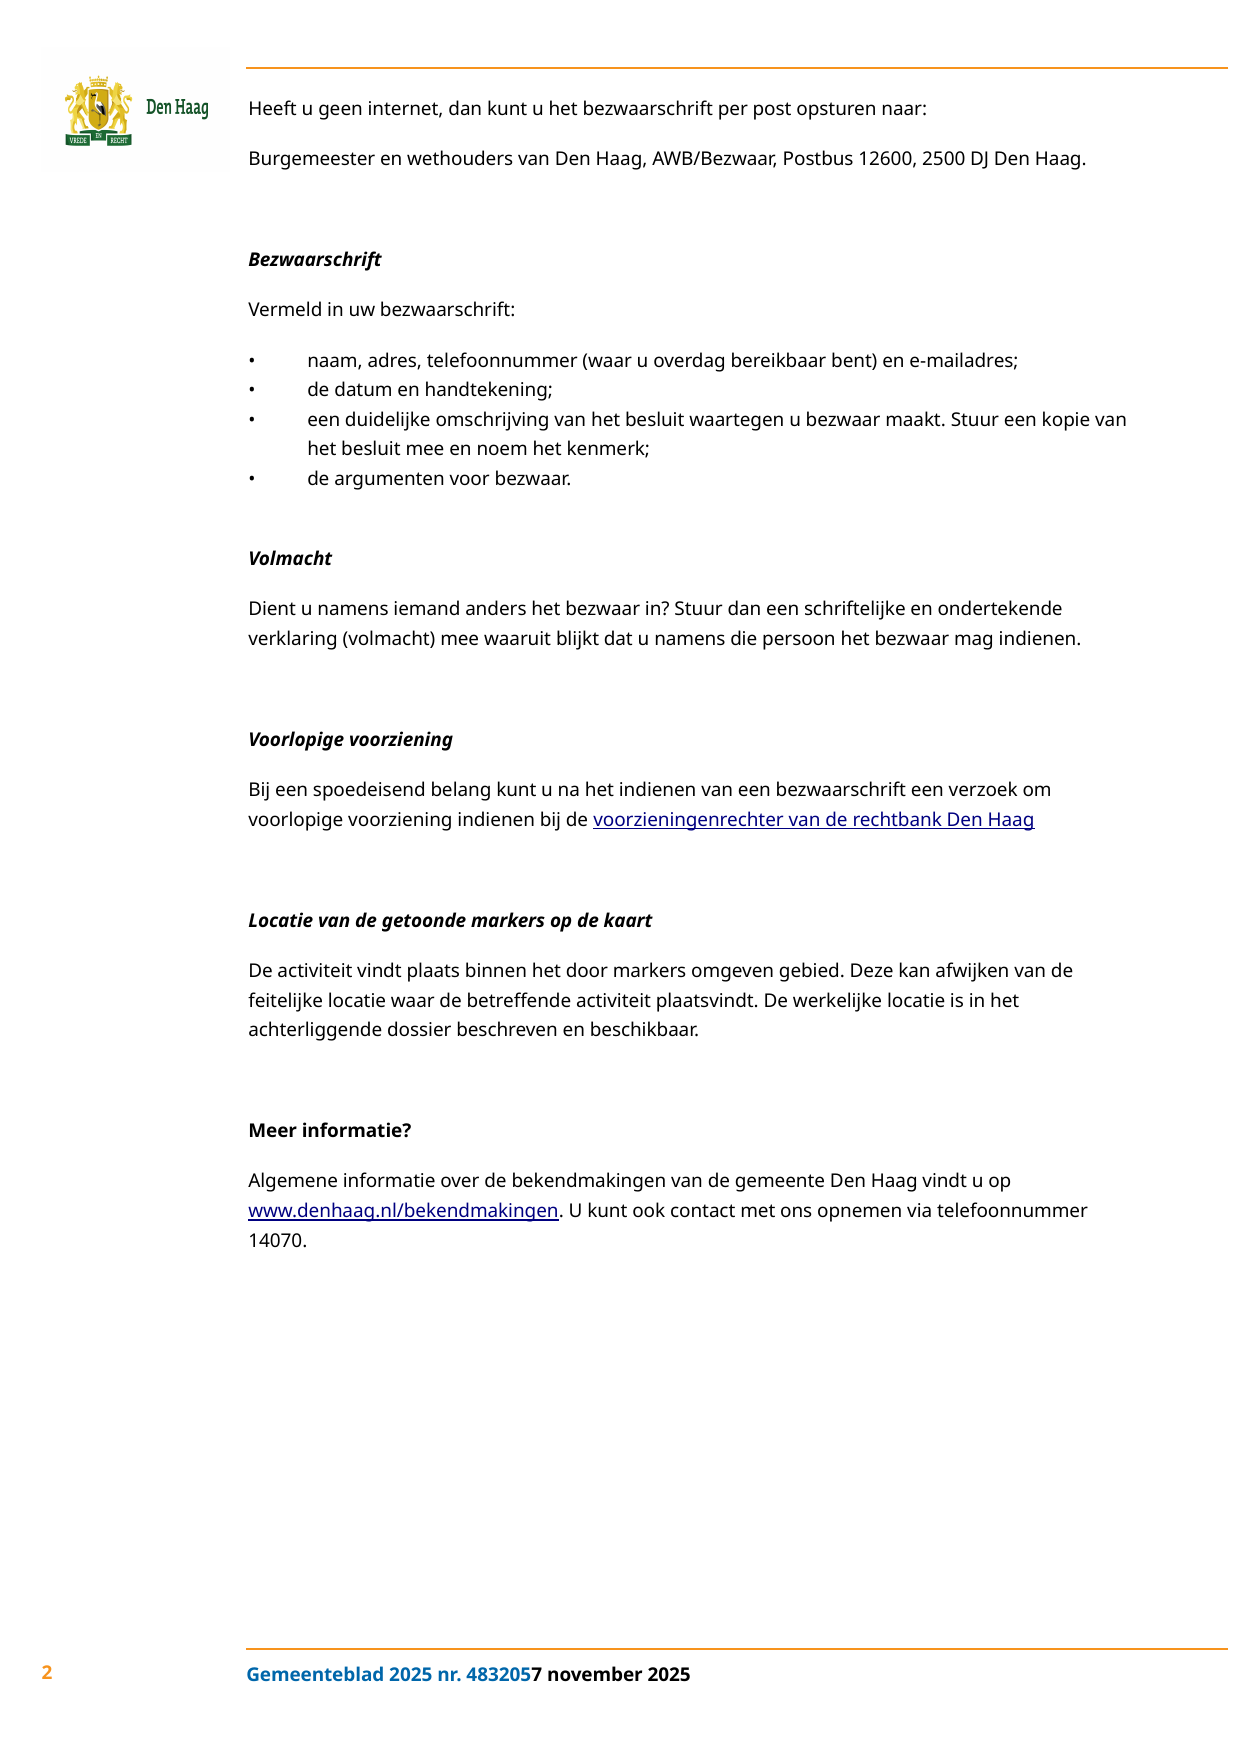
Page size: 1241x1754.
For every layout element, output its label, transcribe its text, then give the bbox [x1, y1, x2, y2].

list de datum en handtekening; [248, 376, 1152, 402]
text Vermeld in uw bezwaarschrift: [248, 296, 1152, 322]
list een duidelijke omschrijving van het besluit waartegen u bezwaar maakt. Stuur een kopie van het besluit mee en noem het kenmerk; [248, 406, 1152, 461]
text Algemene informatie over de bekendmakingen van de gemeente Den Haag vindt u op www.denhaag.nl/bekendmakingen. U kunt ook contact met ons opnemen via telefoonnummer 14070. [248, 1168, 1152, 1253]
text Bezwaarschrift [248, 246, 1152, 272]
list naam, adres, telefoonnummer (waar u overdag bereikbaar bent) en e-mailadres; [248, 347, 1152, 373]
text Burgemeester en wethouders van Den Haag, AWB/Bezwaar, Postbus 12600, 2500 DJ Den Haag. [248, 145, 1152, 171]
text Heeft u geen internet, dan kunt u het bezwaarschrift per post opsturen naar: [248, 95, 1152, 121]
text Bij een spoedeisend belang kunt u na het indienen van een bezwaarschrift een verzoek om voorlopige voorziening indienen bij de voorzieningenrechter van de rechtbank Den Haag [248, 776, 1152, 832]
picture [41, 47, 231, 172]
text Volmacht [248, 545, 1152, 571]
list de argumenten voor bezwaar. [248, 465, 1152, 491]
text Dient u namens iemand anders het bezwaar in? Stuur dan een schriftelijke en ondertekende verklaring (volmacht) mee waaruit blijkt dat u namens die persoon het bezwaar mag indienen. [248, 596, 1152, 651]
text Meer informatie? [248, 1117, 1152, 1143]
text Voorlopige voorziening [248, 726, 1152, 752]
text Locatie van de getoonde markers op de kaart [248, 907, 1152, 933]
text De activiteit vindt plaats binnen het door markers omgeven gebied. Deze kan afwijken van de feitelijke locatie waar de betreffende activiteit plaatsvindt. De werkelijke locatie is in het achterliggende dossier beschreven en beschikbaar. [248, 957, 1152, 1042]
